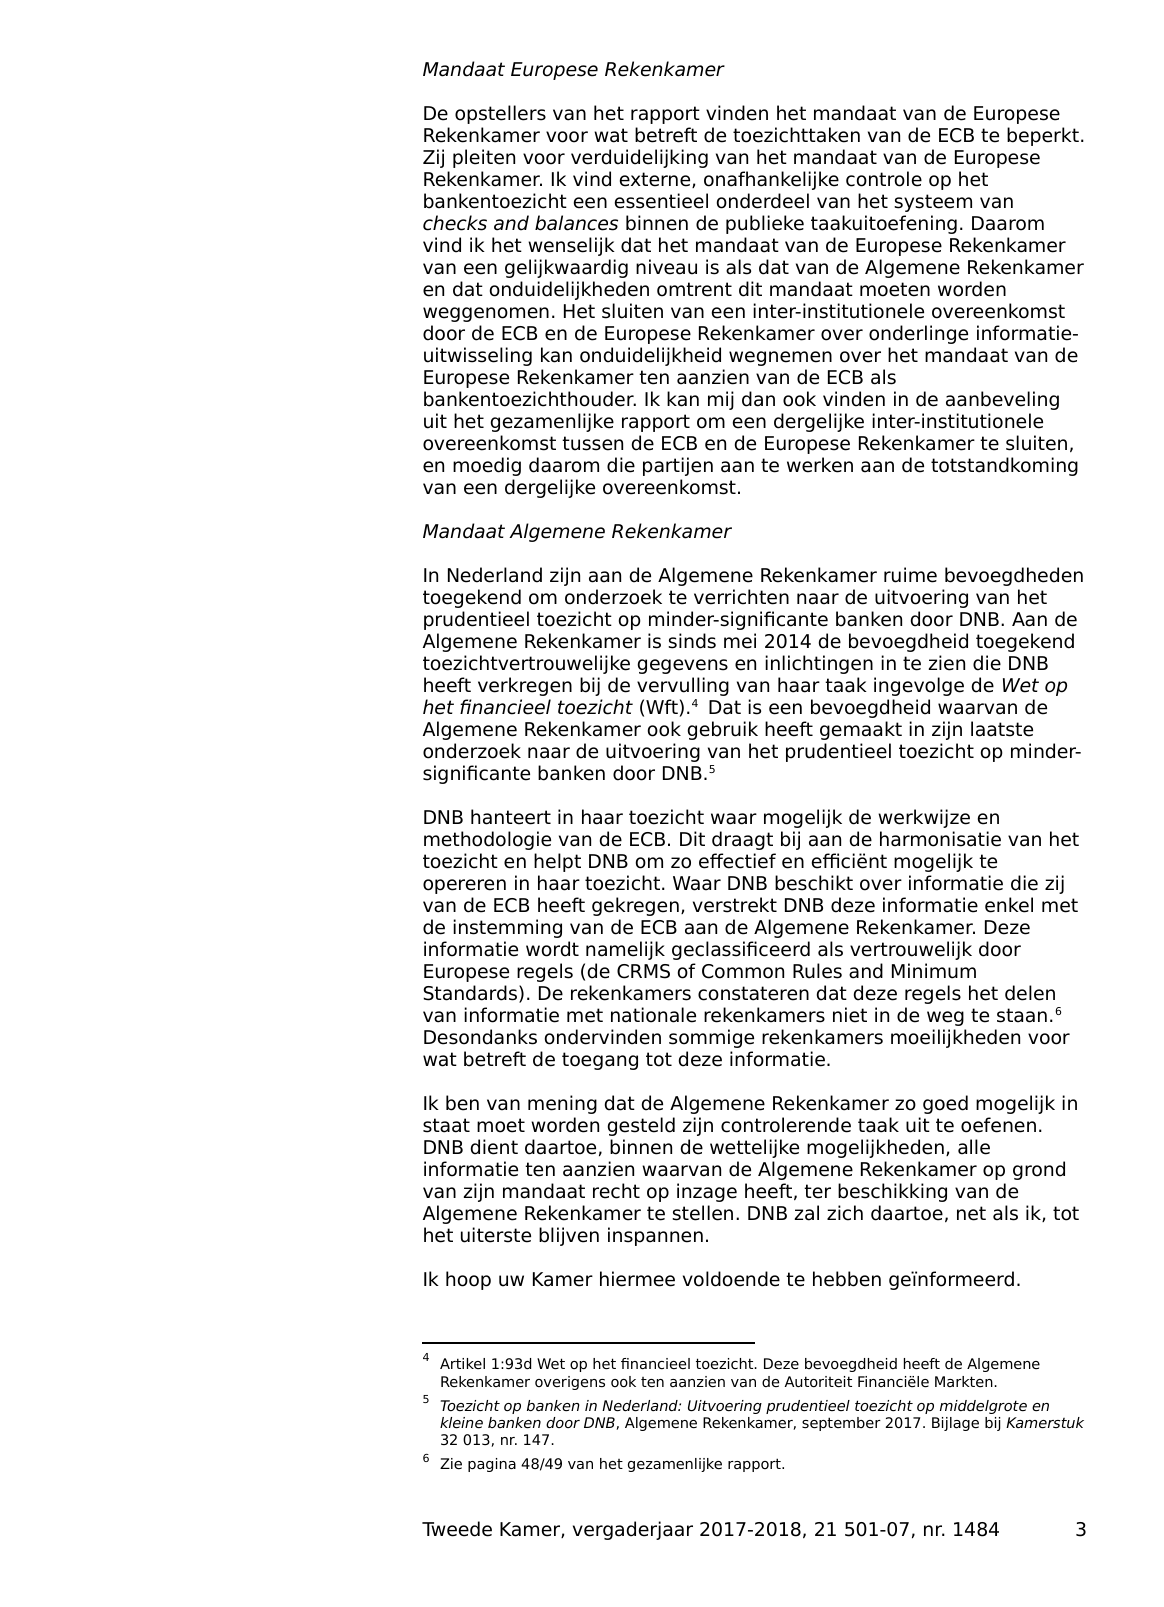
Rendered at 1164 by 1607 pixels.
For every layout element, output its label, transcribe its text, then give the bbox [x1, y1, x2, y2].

subtitle Mandaat Europese Rekenkamer [422, 59, 1087, 81]
text DNB hanteert in haar toezicht waar mogelijk de werkwijze en methodologie van de ECB. Dit draagt bij aan de harmonisatie van het toezicht en helpt DNB om zo effectief en efficiënt mogelijk te opereren in haar toezicht. Waar DNB beschikt over informatie die zij van de ECB heeft gekregen, verstrekt DNB deze informatie enkel met de instemming van de ECB aan de Algemene Rekenkamer. Deze informatie wordt namelijk geclassificeerd als vertrouwelijk door Europese regels (de CRMS of Common Rules and Minimum Standards). De rekenkamers constateren dat deze regels het delen van informatie met nationale rekenkamers niet in de weg te staan. Desondanks ondervinden sommige rekenkamers moeilijkheden voor wat betreft de toegang tot deze informatie. [422, 807, 1087, 1071]
text Zie pagina 48/49 van het gezamenlijke rapport. [422, 1452, 1087, 1474]
text Ik hoop uw Kamer hiermee voldoende te hebben geïnformeerd. [422, 1269, 1087, 1291]
text Ik ben van mening dat de Algemene Rekenkamer zo goed mogelijk in staat moet worden gesteld zijn controlerende taak uit te oefenen. DNB dient daartoe, binnen de wettelijke mogelijkheden, alle informatie ten aanzien waarvan de Algemene Rekenkamer op grond van zijn mandaat recht op inzage heeft, ter beschikking van de Algemene Rekenkamer te stellen. DNB zal zich daartoe, net als ik, tot het uiterste blijven inspannen. [422, 1093, 1087, 1247]
text In Nederland zijn aan de Algemene Rekenkamer ruime bevoegdheden toegekend om onderzoek te verrichten naar de uitvoering van het prudentieel toezicht op minder-significante banken door DNB. Aan de Algemene Rekenkamer is sinds mei 2014 de bevoegdheid toegekend toezichtvertrouwelijke gegevens en inlichtingen in te zien die DNB heeft verkregen bij de vervulling van haar taak ingevolge de Wet op het financieel toezicht (Wft). Dat is een bevoegdheid waarvan de Algemene Rekenkamer ook gebruik heeft gemaakt in zijn laatste onderzoek naar de uitvoering van het prudentieel toezicht op minder-significante banken door DNB. [422, 565, 1087, 785]
text De opstellers van het rapport vinden het mandaat van de Europese Rekenkamer voor wat betreft de toezichttaken van de ECB te beperkt. Zij pleiten voor verduidelijking van het mandaat van de Europese Rekenkamer. Ik vind externe, onafhankelijke controle op het bankentoezicht een essentieel onderdeel van het systeem van checks and balances binnen de publieke taakuitoefening. Daarom vind ik het wenselijk dat het mandaat van de Europese Rekenkamer van een gelijkwaardig niveau is als dat van de Algemene Rekenkamer en dat onduidelijkheden omtrent dit mandaat moeten worden weggenomen. Het sluiten van een inter-institutionele overeenkomst door de ECB en de Europese Rekenkamer over onderlinge informatie-uitwisseling kan onduidelijkheid wegnemen over het mandaat van de Europese Rekenkamer ten aanzien van de ECB als bankentoezichthouder. Ik kan mij dan ook vinden in de aanbeveling uit het gezamenlijke rapport om een dergelijke inter-institutionele overeenkomst tussen de ECB en de Europese Rekenkamer te sluiten, en moedig daarom die partijen aan te werken aan de totstandkoming van een dergelijke overeenkomst. [422, 103, 1087, 499]
subtitle Mandaat Algemene Rekenkamer [422, 521, 1087, 543]
text Toezicht op banken in Nederland: Uitvoering prudentieel toezicht op middelgrote en kleine banken door DNB, Algemene Rekenkamer, september 2017. Bijlage bij Kamerstuk 32 013, nr. 147. [422, 1393, 1087, 1449]
text Artikel 1:93d Wet op het financieel toezicht. Deze bevoegdheid heeft de Algemene Rekenkamer overigens ook ten aanzien van de Autoriteit Financiële Markten. [422, 1352, 1087, 1391]
